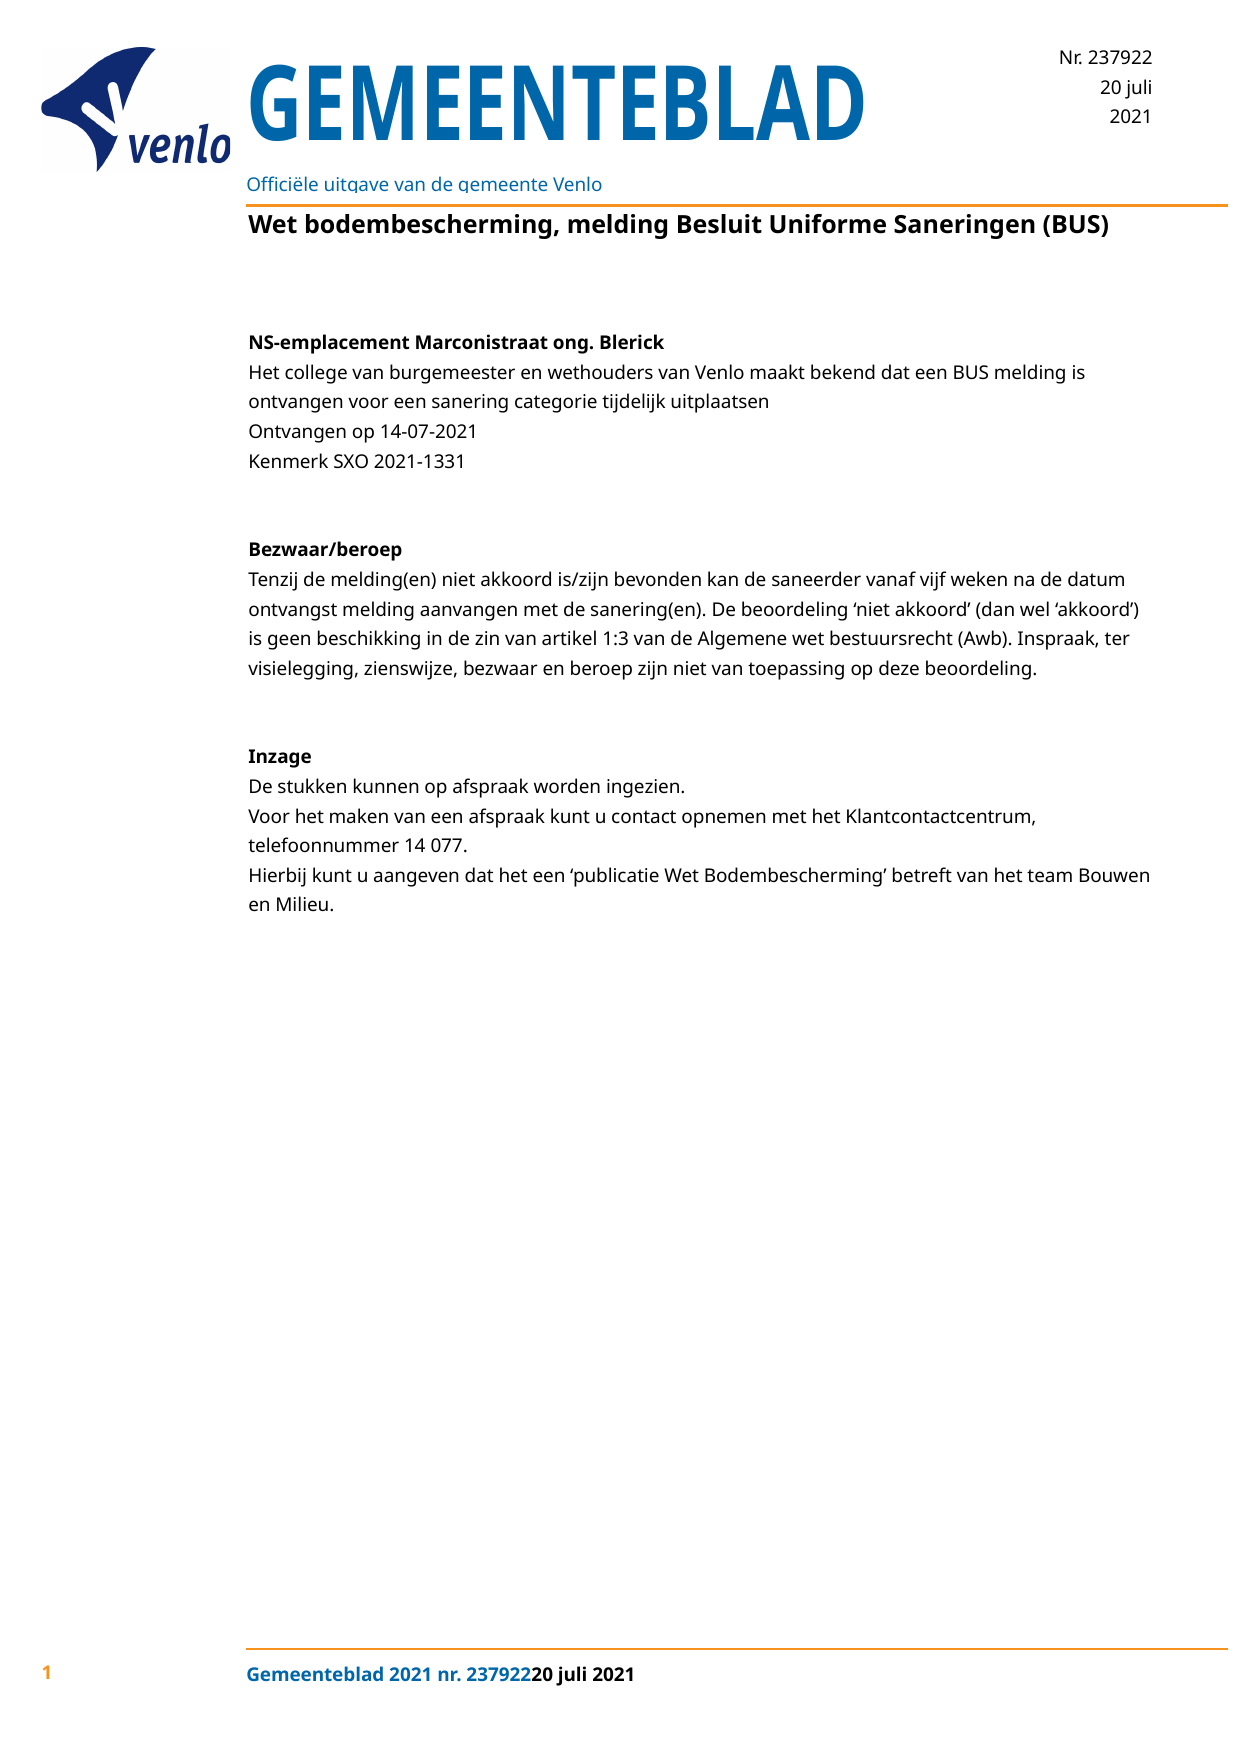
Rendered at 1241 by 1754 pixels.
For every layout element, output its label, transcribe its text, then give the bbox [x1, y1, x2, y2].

text Wet bodembescherming, melding Besluit Uniforme Saneringen (BUS) [248, 207, 1152, 241]
text Het college van burgemeester en wethouders van Venlo maakt bekend dat een BUS melding is ontvangen voor een sanering categorie tijdelijk uitplaatsen [248, 359, 1152, 414]
text Ontvangen op 14-07-2021 [248, 418, 1152, 444]
text De stukken kunnen op afspraak worden ingezien. [248, 773, 1152, 799]
text NS-emplacement Marconistraat ong. Blerick [248, 329, 1152, 355]
text Kenmerk SXO 2021-1331 [248, 448, 1152, 473]
text Bezwaar/beroep [248, 537, 1152, 562]
text Tenzij de melding(en) niet akkoord is/zijn bevonden kan de saneerder vanaf vijf weken na de datum ontvangst melding aanvangen met de sanering(en). De beoordeling ‘niet akkoord’ (dan wel ‘akkoord’) is geen beschikking in de zin van artikel 1:3 van de Algemene wet bestuursrecht (Awb). Inspraak, ter visielegging, zienswijze, bezwaar en beroep zijn niet van toepassing op deze beoordeling. [248, 566, 1152, 681]
text Hierbij kunt u aangeven dat het een ‘publicatie Wet Bodembescherming’ betreft van het team Bouwen en Milieu. [248, 862, 1152, 917]
picture [41, 47, 231, 172]
text Voor het maken van een afspraak kunt u contact opnemen met het Klantcontactcentrum, telefoonnummer 14 077. [248, 803, 1152, 858]
text Inzage [248, 744, 1152, 769]
